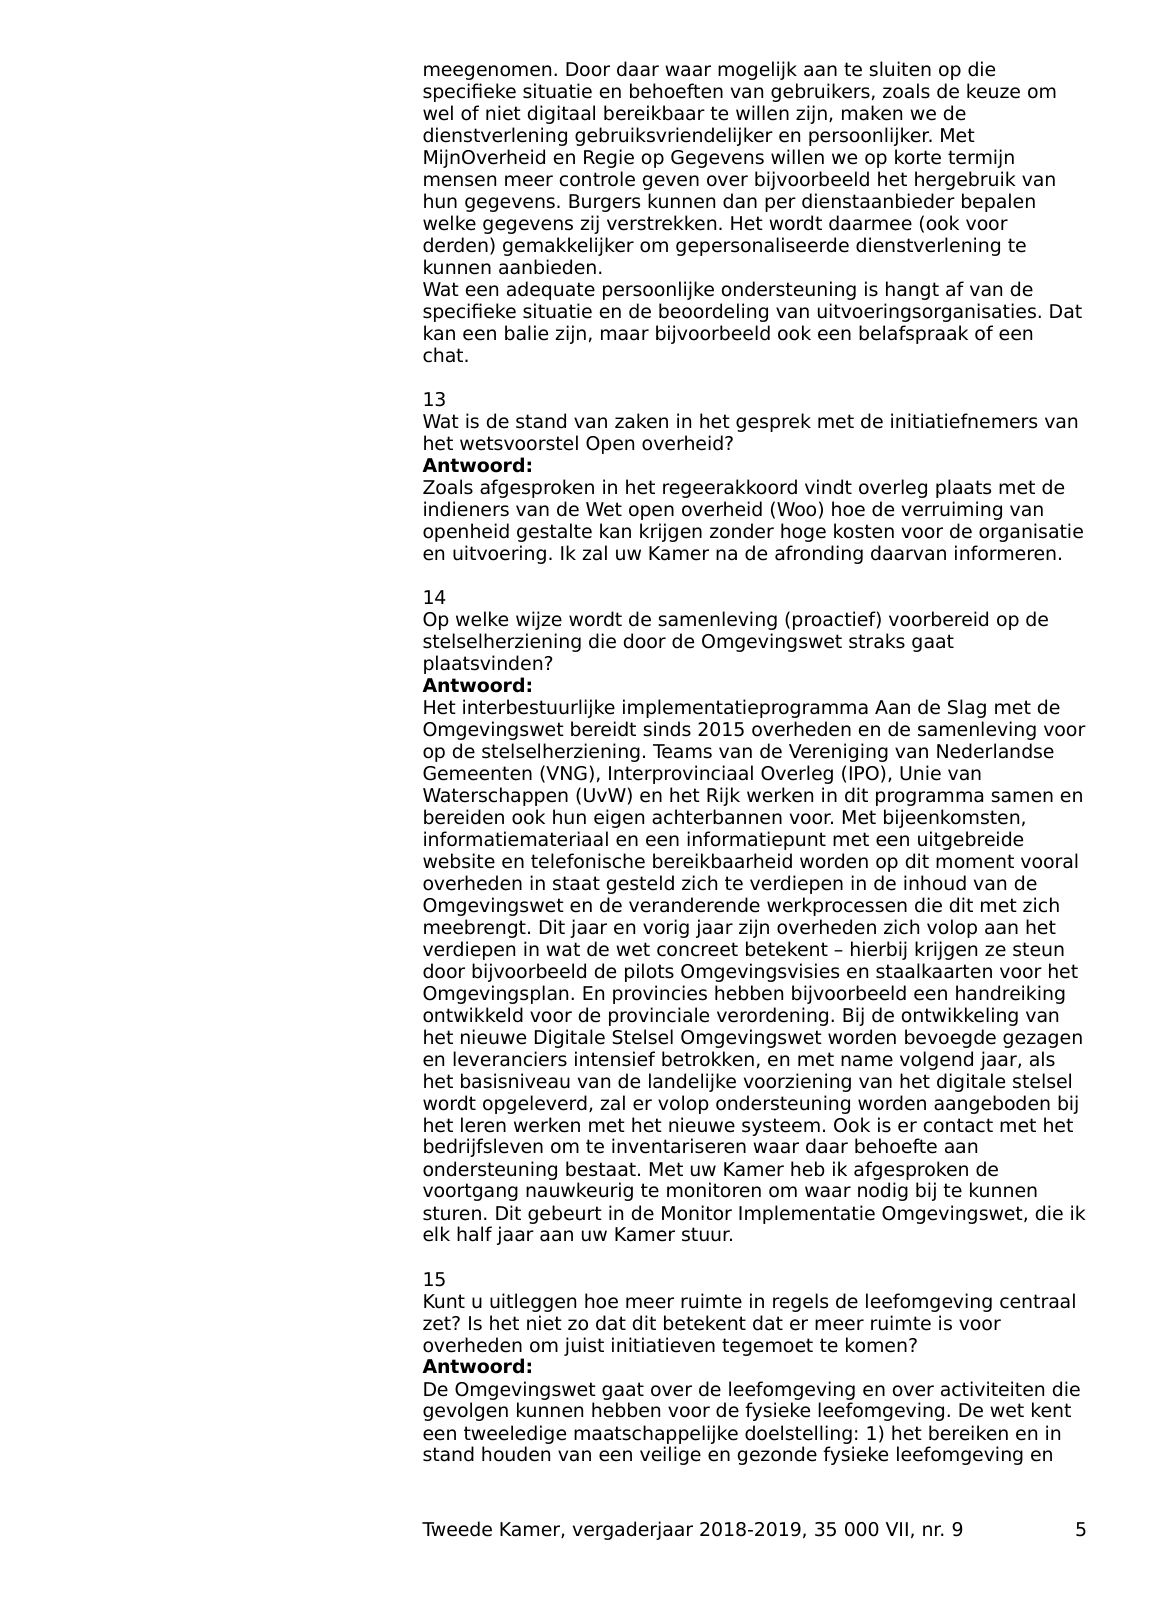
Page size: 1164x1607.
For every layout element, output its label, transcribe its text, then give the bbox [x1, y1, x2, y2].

text Wat een adequate persoonlijke ondersteuning is hangt af van de specifieke situatie en de beoordeling van uitvoeringsorganisaties. Dat kan een balie zijn, maar bijvoorbeeld ook een belafspraak of een chat. [422, 279, 1087, 367]
text 13 [422, 389, 1087, 411]
text 14 [422, 587, 1087, 609]
text Op welke wijze wordt de samenleving (proactief) voorbereid op de stelselherziening die door de Omgevingswet straks gaat plaatsvinden? [422, 609, 1087, 675]
text 15 [422, 1268, 1087, 1291]
text Antwoord: [422, 675, 1087, 697]
text Antwoord: [422, 1356, 1087, 1378]
text Wat is de stand van zaken in het gesprek met de initiatiefnemers van het wetsvoorstel Open overheid? [422, 411, 1087, 455]
text Kunt u uitleggen hoe meer ruimte in regels de leefomgeving centraal zet? Is het niet zo dat dit betekent dat er meer ruimte is voor overheden om juist initiatieven tegemoet te komen? [422, 1291, 1087, 1356]
text Antwoord: [422, 455, 1087, 477]
text Zoals afgesproken in het regeerakkoord vindt overleg plaats met de indieners van de Wet open overheid (Woo) hoe de verruiming van openheid gestalte kan krijgen zonder hoge kosten voor de organisatie en uitvoering. Ik zal uw Kamer na de afronding daarvan informeren. [422, 477, 1087, 565]
text meegenomen. Door daar waar mogelijk aan te sluiten op die specifieke situatie en behoeften van gebruikers, zoals de keuze om wel of niet digitaal bereikbaar te willen zijn, maken we de dienstverlening gebruiksvriendelijker en persoonlijker. Met MijnOverheid en Regie op Gegevens willen we op korte termijn mensen meer controle geven over bijvoorbeeld het hergebruik van hun gegevens. Burgers kunnen dan per dienstaanbieder bepalen welke gegevens zij verstrekken. Het wordt daarmee (ook voor derden) gemakkelijker om gepersonaliseerde dienstverlening te kunnen aanbieden. [422, 59, 1087, 279]
text Het interbestuurlijke implementatieprogramma Aan de Slag met de Omgevingswet bereidt sinds 2015 overheden en de samenleving voor op de stelselherziening. Teams van de Vereniging van Nederlandse Gemeenten (VNG), Interprovinciaal Overleg (IPO), Unie van Waterschappen (UvW) en het Rijk werken in dit programma samen en bereiden ook hun eigen achterbannen voor. Met bijeenkomsten, informatiemateriaal en een informatiepunt met een uitgebreide website en telefonische bereikbaarheid worden op dit moment vooral overheden in staat gesteld zich te verdiepen in de inhoud van de Omgevingswet en de veranderende werkprocessen die dit met zich meebrengt. Dit jaar en vorig jaar zijn overheden zich volop aan het verdiepen in wat de wet concreet betekent – hierbij krijgen ze steun door bijvoorbeeld de pilots Omgevingsvisies en staalkaarten voor het Omgevingsplan. En provincies hebben bijvoorbeeld een handreiking ontwikkeld voor de provinciale verordening. Bij de ontwikkeling van het nieuwe Digitale Stelsel Omgevingswet worden bevoegde gezagen en leveranciers intensief betrokken, en met name volgend jaar, als het basisniveau van de landelijke voorziening van het digitale stelsel wordt opgeleverd, zal er volop ondersteuning worden aangeboden bij het leren werken met het nieuwe systeem. Ook is er contact met het bedrijfsleven om te inventariseren waar daar behoefte aan ondersteuning bestaat. Met uw Kamer heb ik afgesproken de voortgang nauwkeurig te monitoren om waar nodig bij te kunnen sturen. Dit gebeurt in de Monitor Implementatie Omgevingswet, die ik elk half jaar aan uw Kamer stuur. [422, 697, 1087, 1246]
text De Omgevingswet gaat over de leefomgeving en over activiteiten die gevolgen kunnen hebben voor de fysieke leefomgeving. De wet kent een tweeledige maatschappelijke doelstelling: 1) het bereiken en in stand houden van een veilige en gezonde fysieke leefomgeving en [422, 1378, 1087, 1466]
